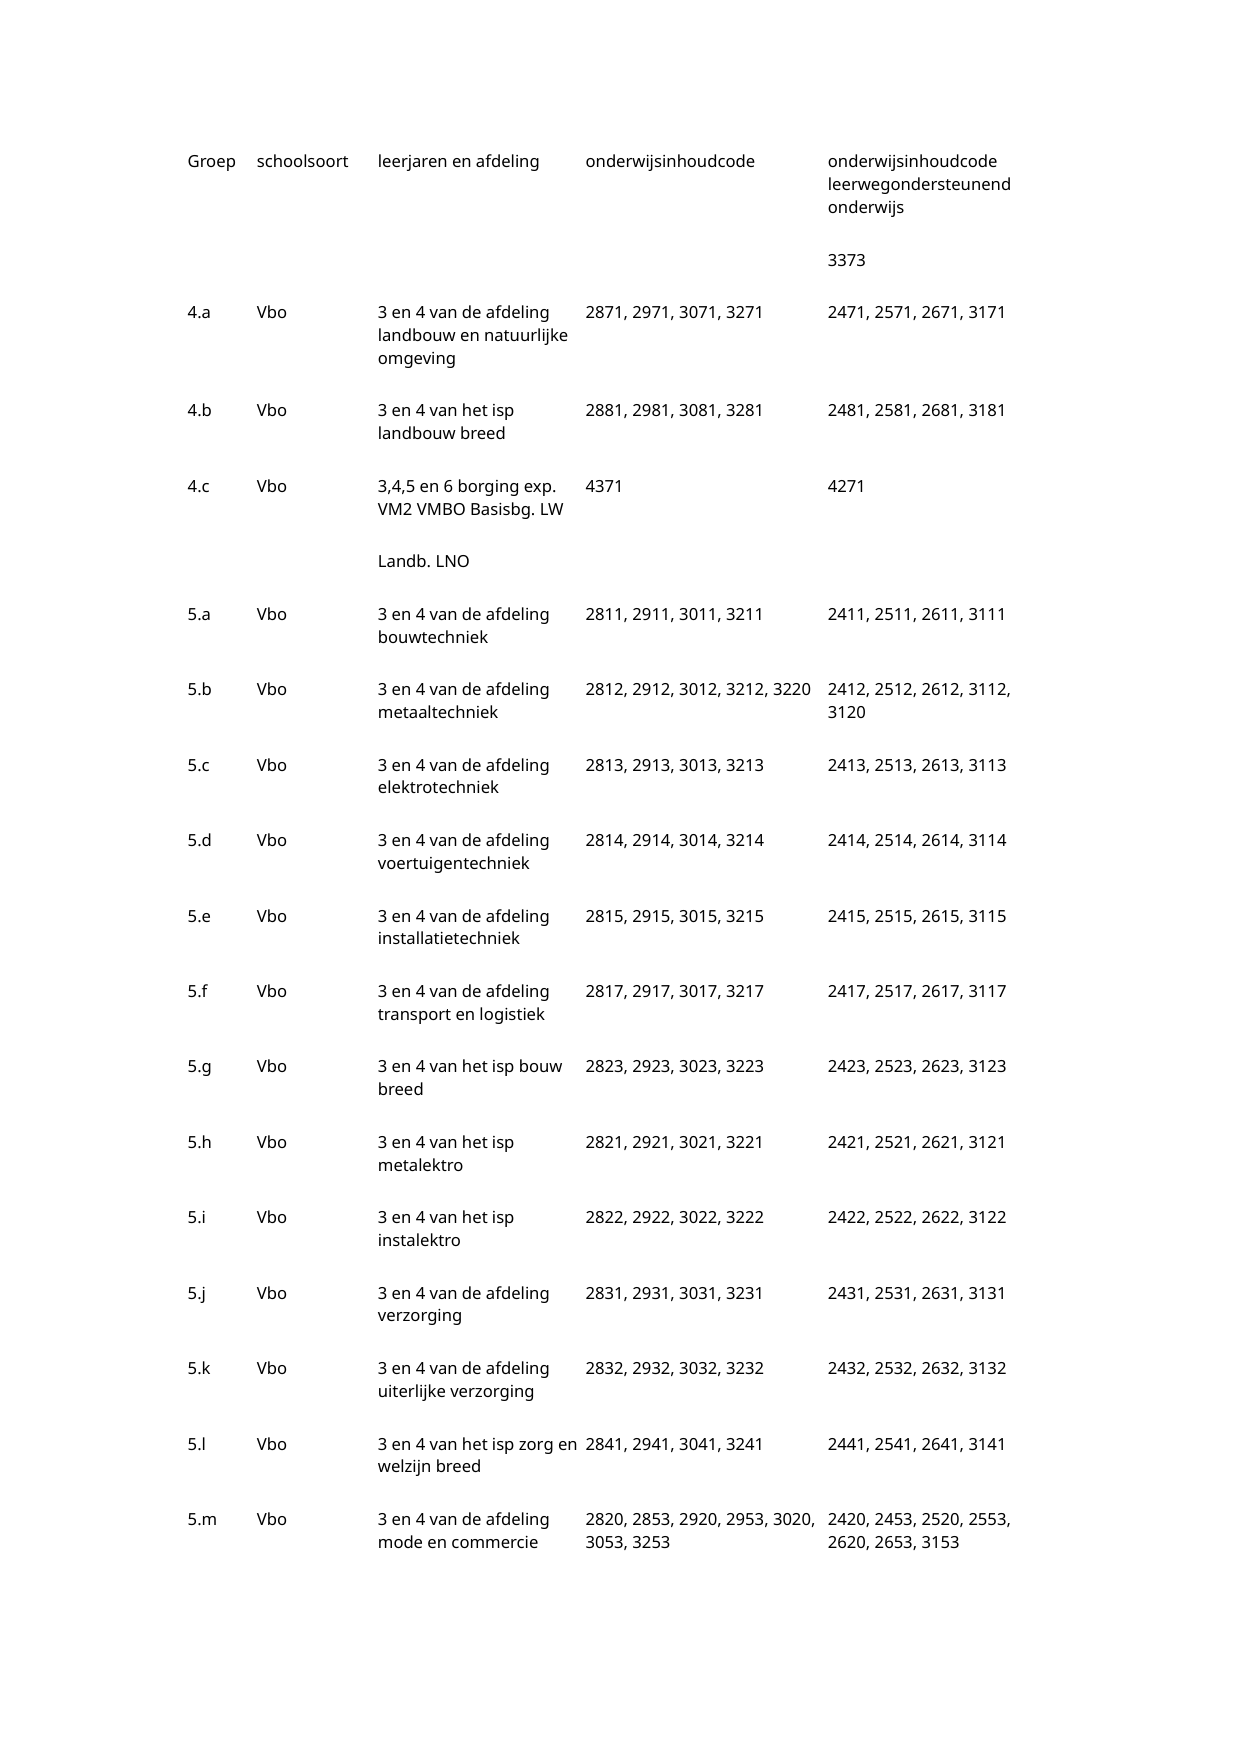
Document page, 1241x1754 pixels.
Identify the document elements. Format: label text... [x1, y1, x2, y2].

table_cell 2411, 2511, 2611, 3111 [828, 603, 1053, 678]
table_cell 5.e [188, 904, 257, 979]
table_cell 5.c [188, 753, 257, 829]
table_cell Vbo [257, 399, 378, 474]
table_cell 2481, 2581, 2681, 3181 [828, 399, 1053, 474]
table_cell 4371 [585, 474, 828, 602]
table_header onderwijsinhoudcode [585, 150, 828, 248]
table_cell 2413, 2513, 2613, 3113 [828, 753, 1053, 829]
table_cell 2421, 2521, 2621, 3121 [828, 1130, 1053, 1206]
table_cell 3 en 4 van de afdeling bouwtechniek [378, 603, 585, 678]
table_cell 5.b [188, 678, 257, 753]
table_cell 2417, 2517, 2617, 3117 [828, 980, 1053, 1055]
table_header leerjaren en afdeling [378, 150, 585, 248]
table_cell 4.b [188, 399, 257, 474]
table_cell 2431, 2531, 2631, 3131 [828, 1281, 1053, 1357]
table_cell 5.g [188, 1055, 257, 1130]
table_cell 5.d [188, 829, 257, 904]
table_cell 2881, 2981, 3081, 3281 [585, 399, 828, 474]
table_cell 2814, 2914, 3014, 3214 [585, 829, 828, 904]
table_cell Vbo [257, 1432, 378, 1507]
table_cell 2813, 2913, 3013, 3213 [585, 753, 828, 829]
table_cell [585, 248, 828, 301]
table_cell Vbo [257, 753, 378, 829]
table_cell 3 en 4 van de afdeling mode en commercie [378, 1508, 585, 1583]
table_cell Vbo [257, 980, 378, 1055]
table_cell 4.a [188, 301, 257, 399]
table_cell 2823, 2923, 3023, 3223 [585, 1055, 828, 1130]
table_cell 2820, 2853, 2920, 2953, 3020, 3053, 3253 [585, 1508, 828, 1583]
table_cell 2831, 2931, 3031, 3231 [585, 1281, 828, 1357]
table_cell 2423, 2523, 2623, 3123 [828, 1055, 1053, 1130]
table_cell 3 en 4 van het isp metalektro [378, 1130, 585, 1206]
table_cell Vbo [257, 1206, 378, 1281]
table_cell 3 en 4 van het isp zorg en welzijn breed [378, 1432, 585, 1507]
table_cell Vbo [257, 829, 378, 904]
table_header Groep [188, 150, 257, 248]
table_cell 2812, 2912, 3012, 3212, 3220 [585, 678, 828, 753]
table_cell Vbo [257, 474, 378, 602]
table_cell 2822, 2922, 3022, 3222 [585, 1206, 828, 1281]
table_header schoolsoort [257, 150, 378, 248]
table_cell 3 en 4 van de afdeling voertuigentechniek [378, 829, 585, 904]
table_cell 2422, 2522, 2622, 3122 [828, 1206, 1053, 1281]
table_cell Vbo [257, 1130, 378, 1206]
table_cell Vbo [257, 603, 378, 678]
table_cell 4.c [188, 474, 257, 602]
table_cell 4271 [828, 474, 1053, 602]
table_cell 3 en 4 van de afdeling uiterlijke verzorging [378, 1357, 585, 1432]
table_cell 3 en 4 van de afdeling elektrotechniek [378, 753, 585, 829]
table_cell [378, 248, 585, 301]
table_cell 2441, 2541, 2641, 3141 [828, 1432, 1053, 1507]
table_cell 5.i [188, 1206, 257, 1281]
table_cell 2832, 2932, 3032, 3232 [585, 1357, 828, 1432]
table_cell 5.l [188, 1432, 257, 1507]
table_cell 5.m [188, 1508, 257, 1583]
table_cell 3 en 4 van het isp landbouw breed [378, 399, 585, 474]
table_cell 2412, 2512, 2612, 3112, 3120 [828, 678, 1053, 753]
table_cell Vbo [257, 301, 378, 399]
table_cell 2821, 2921, 3021, 3221 [585, 1130, 828, 1206]
table_cell [188, 248, 257, 301]
table_cell 2871, 2971, 3071, 3271 [585, 301, 828, 399]
table_cell 5.a [188, 603, 257, 678]
table_cell 5.h [188, 1130, 257, 1206]
table_cell 2815, 2915, 3015, 3215 [585, 904, 828, 979]
table_cell 2414, 2514, 2614, 3114 [828, 829, 1053, 904]
table_cell 5.j [188, 1281, 257, 1357]
table_cell 2841, 2941, 3041, 3241 [585, 1432, 828, 1507]
table_cell 5.f [188, 980, 257, 1055]
table_cell 3,4,5 en 6 borging exp. VM2 VMBO Basisbg. LW Landb. LNO [378, 474, 585, 602]
table_cell 3 en 4 van de afdeling installatietechniek [378, 904, 585, 979]
table_cell 2415, 2515, 2615, 3115 [828, 904, 1053, 979]
table_cell Vbo [257, 1357, 378, 1432]
table_cell 5.k [188, 1357, 257, 1432]
table_cell Vbo [257, 1055, 378, 1130]
table_cell 2420, 2453, 2520, 2553, 2620, 2653, 3153 [828, 1508, 1053, 1583]
table_cell 2471, 2571, 2671, 3171 [828, 301, 1053, 399]
table_cell 3 en 4 van de afdeling metaaltechniek [378, 678, 585, 753]
table_cell 3373 [828, 248, 1053, 301]
table_cell Vbo [257, 904, 378, 979]
table_cell 3 en 4 van de afdeling verzorging [378, 1281, 585, 1357]
table_cell 3 en 4 van het isp instalektro [378, 1206, 585, 1281]
table_cell 2811, 2911, 3011, 3211 [585, 603, 828, 678]
table_cell Vbo [257, 1508, 378, 1583]
table_cell 3 en 4 van het isp bouw breed [378, 1055, 585, 1130]
table_header onderwijsinhoudcode leerwegondersteunend onderwijs [828, 150, 1053, 248]
table_cell Vbo [257, 678, 378, 753]
table_cell 2817, 2917, 3017, 3217 [585, 980, 828, 1055]
table_cell Vbo [257, 1281, 378, 1357]
table_cell 2432, 2532, 2632, 3132 [828, 1357, 1053, 1432]
table_cell 3 en 4 van de afdeling landbouw en natuurlijke omgeving [378, 301, 585, 399]
table_cell 3 en 4 van de afdeling transport en logistiek [378, 980, 585, 1055]
table_cell [257, 248, 378, 301]
